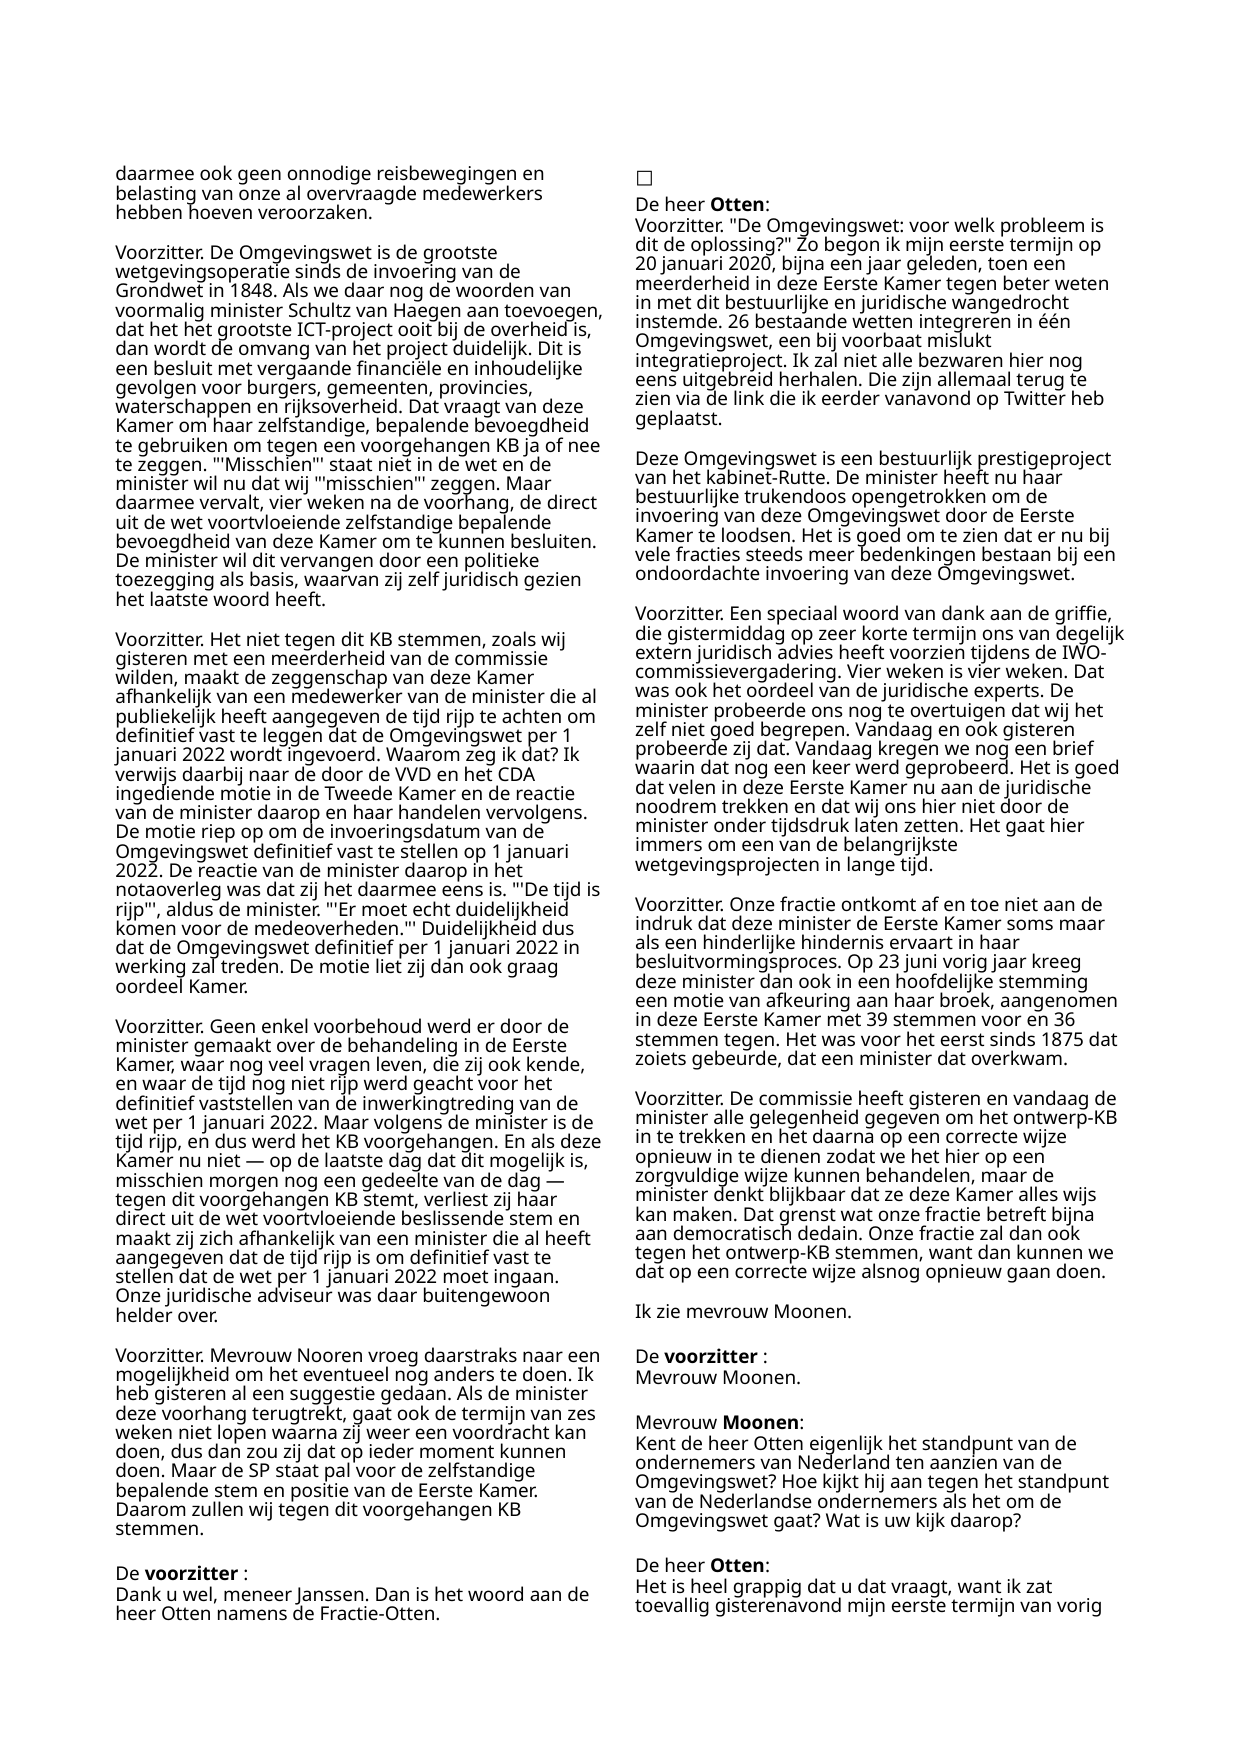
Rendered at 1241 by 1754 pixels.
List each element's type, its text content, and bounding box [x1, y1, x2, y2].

text Het is heel grappig dat u dat vraagt, want ik zat toevallig gisterenavond mijn eerste termijn van vorig [635, 1578, 1125, 1616]
text Dank u wel, meneer Janssen. Dan is het woord aan de heer Otten namens de Fractie-Otten. [115, 1586, 605, 1624]
text Voorzitter. Onze fractie ontkomt af en toe niet aan de indruk dat deze minister de Eerste Kamer soms maar als een hinderlijke hindernis ervaart in haar besluitvormingsproces. Op 23 juni vorig jaar kreeg deze minister dan ook in een hoofdelijke stemming een motie van afkeuring aan haar broek, aangenomen in deze Eerste Kamer met 39 stemmen voor en 36 stemmen tegen. Het was voor het eerst sinds 1875 dat zoiets gebeurde, dat een minister dat overkwam. [635, 896, 1125, 1069]
text Voorzitter. Geen enkel voorbehoud werd er door de minister gemaakt over de behandeling in de Eerste Kamer, waar nog veel vragen leven, die zij ook kende, en waar de tijd nog niet rijp werd geacht voor het definitief vaststellen van de inwerkingtreding van de wet per 1 januari 2022. Maar volgens de minister is de tijd rijp, en dus werd het KB voorgehangen. En als deze Kamer nu niet — op de laatste dag dat dit mogelijk is, misschien morgen nog een gedeelte van de dag — tegen dit voorgehangen KB stemt, verliest zij haar direct uit de wet voortvloeiende beslissende stem en maakt zij zich afhankelijk van een minister die al heeft aangegeven dat de tijd rijp is om definitief vast te stellen dat de wet per 1 januari 2022 moet ingaan. Onze juridische adviseur was daar buitengewoon helder over. [115, 1018, 605, 1326]
text Voorzitter. De commissie heeft gisteren en vandaag de minister alle gelegenheid gegeven om het ontwerp-KB in te trekken en het daarna op een correcte wijze opnieuw in te dienen zodat we het hier op een zorgvuldige wijze kunnen behandelen, maar de minister denkt blijkbaar dat ze deze Kamer alles wijs kan maken. Dat grenst wat onze fractie betreft bijna aan democratisch dedain. Onze fractie zal dan ook tegen het ontwerp-KB stemmen, want dan kunnen we dat op een correcte wijze alsnog opnieuw gaan doen. [635, 1090, 1125, 1283]
text Mevrouw Moonen. [635, 1369, 1125, 1388]
text Voorzitter. Het niet tegen dit KB stemmen, zoals wij gisteren met een meerderheid van de commissie wilden, maakt de zeggenschap van deze Kamer afhankelijk van een medewerker van de minister die al publiekelijk heeft aangegeven de tijd rijp te achten om definitief vast te leggen dat de Omgevingswet per 1 januari 2022 wordt ingevoerd. Waarom zeg ik dat? Ik verwijs daarbij naar de door de VVD en het CDA ingediende motie in de Tweede Kamer en de reactie van de minister daarop en haar handelen vervolgens. De motie riep op om de invoeringsdatum van de Omgevingswet definitief vast te stellen op 1 januari 2022. De reactie van de minister daarop in het notaoverleg was dat zij het daarmee eens is. "'De tijd is rijp"', aldus de minister. "'Er moet echt duidelijkheid komen voor de medeoverheden."' Duidelijkheid dus dat de Omgevingswet definitief per 1 januari 2022 in werking zal treden. De motie liet zij dan ook graag oordeel Kamer. [115, 631, 605, 997]
text De heer Otten: [635, 1552, 1125, 1578]
text Voorzitter. "De Omgevingswet: voor welk probleem is dit de oplossing?" Zo begon ik mijn eerste termijn op 20 januari 2020, bijna een jaar geleden, toen een meerderheid in deze Eerste Kamer tegen beter weten in met dit bestuurlijke en juridische wangedrocht instemde. 26 bestaande wetten integreren in één Omgevingswet, een bij voorbaat mislukt integratieproject. Ik zal niet alle bezwaren hier nog eens uitgebreid herhalen. Die zijn allemaal terug te zien via de link die ik eerder vanavond op Twitter heb geplaatst. [635, 217, 1125, 429]
text Deze Omgevingswet is een bestuurlijk prestigeproject van het kabinet-Rutte. De minister heeft nu haar bestuurlijke trukendoos opengetrokken om de invoering van deze Omgevingswet door de Eerste Kamer te loodsen. Het is goed om te zien dat er nu bij vele fracties steeds meer bedenkingen bestaan bij een ondoordachte invoering van deze Omgevingswet. [635, 449, 1125, 584]
text Ik zie mevrouw Moonen. [635, 1303, 1125, 1323]
text De voorzitter : [635, 1343, 1125, 1369]
text ⬜ [635, 165, 1125, 191]
text De heer Otten: [635, 191, 1125, 217]
text Voorzitter. Een speciaal woord van dank aan de griffie, die gistermiddag op zeer korte termijn ons van degelijk extern juridisch advies heeft voorzien tijdens de IWO-commissievergadering. Vier weken is vier weken. Dat was ook het oordeel van de juridische experts. De minister probeerde ons nog te overtuigen dat wij het zelf niet goed begrepen. Vandaag en ook gisteren probeerde zij dat. Vandaag kregen we nog een brief waarin dat nog een keer werd geprobeerd. Het is goed dat velen in deze Eerste Kamer nu aan de juridische noodrem trekken en dat wij ons hier niet door de minister onder tijdsdruk laten zetten. Het gaat hier immers om een van de belangrijkste wetgevingsprojecten in lange tijd. [635, 605, 1125, 875]
text Voorzitter. De Omgevingswet is de grootste wetgevingsoperatie sinds de invoering van de Grondwet in 1848. Als we daar nog de woorden van voormalig minister Schultz van Haegen aan toevoegen, dat het het grootste ICT-project ooit bij de overheid is, dan wordt de omvang van het project duidelijk. Dit is een besluit met vergaande financiële en inhoudelijke gevolgen voor burgers, gemeenten, provincies, waterschappen en rijksoverheid. Dat vraagt van deze Kamer om haar zelfstandige, bepalende bevoegdheid te gebruiken om tegen een voorgehangen KB ja of nee te zeggen. "'Misschien"' staat niet in de wet en de minister wil nu dat wij "'misschien"' zeggen. Maar daarmee vervalt, vier weken na de voorhang, de direct uit de wet voortvloeiende zelfstandige bepalende bevoegdheid van deze Kamer om te kunnen besluiten. De minister wil dit vervangen door een politieke toezegging als basis, waarvan zij zelf juridisch gezien het laatste woord heeft. [115, 244, 605, 610]
text Kent de heer Otten eigenlijk het standpunt van de ondernemers van Nederland ten aanzien van de Omgevingswet? Hoe kijkt hij aan tegen het standpunt van de Nederlandse ondernemers als het om de Omgevingswet gaat? Wat is uw kijk daarop? [635, 1435, 1125, 1531]
text daarmee ook geen onnodige reisbewegingen en belasting van onze al overvraagde medewerkers hebben hoeven veroorzaken. [115, 165, 605, 223]
text De voorzitter : [115, 1560, 605, 1586]
text Mevrouw Moonen: [635, 1409, 1125, 1435]
text Voorzitter. Mevrouw Nooren vroeg daarstraks naar een mogelijkheid om het eventueel nog anders te doen. Ik heb gisteren al een suggestie gedaan. Als de minister deze voorhang terugtrekt, gaat ook de termijn van zes weken niet lopen waarna zij weer een voordracht kan doen, dus dan zou zij dat op ieder moment kunnen doen. Maar de SP staat pal voor de zelfstandige bepalende stem en positie van de Eerste Kamer. Daarom zullen wij tegen dit voorgehangen KB stemmen. [115, 1347, 605, 1539]
